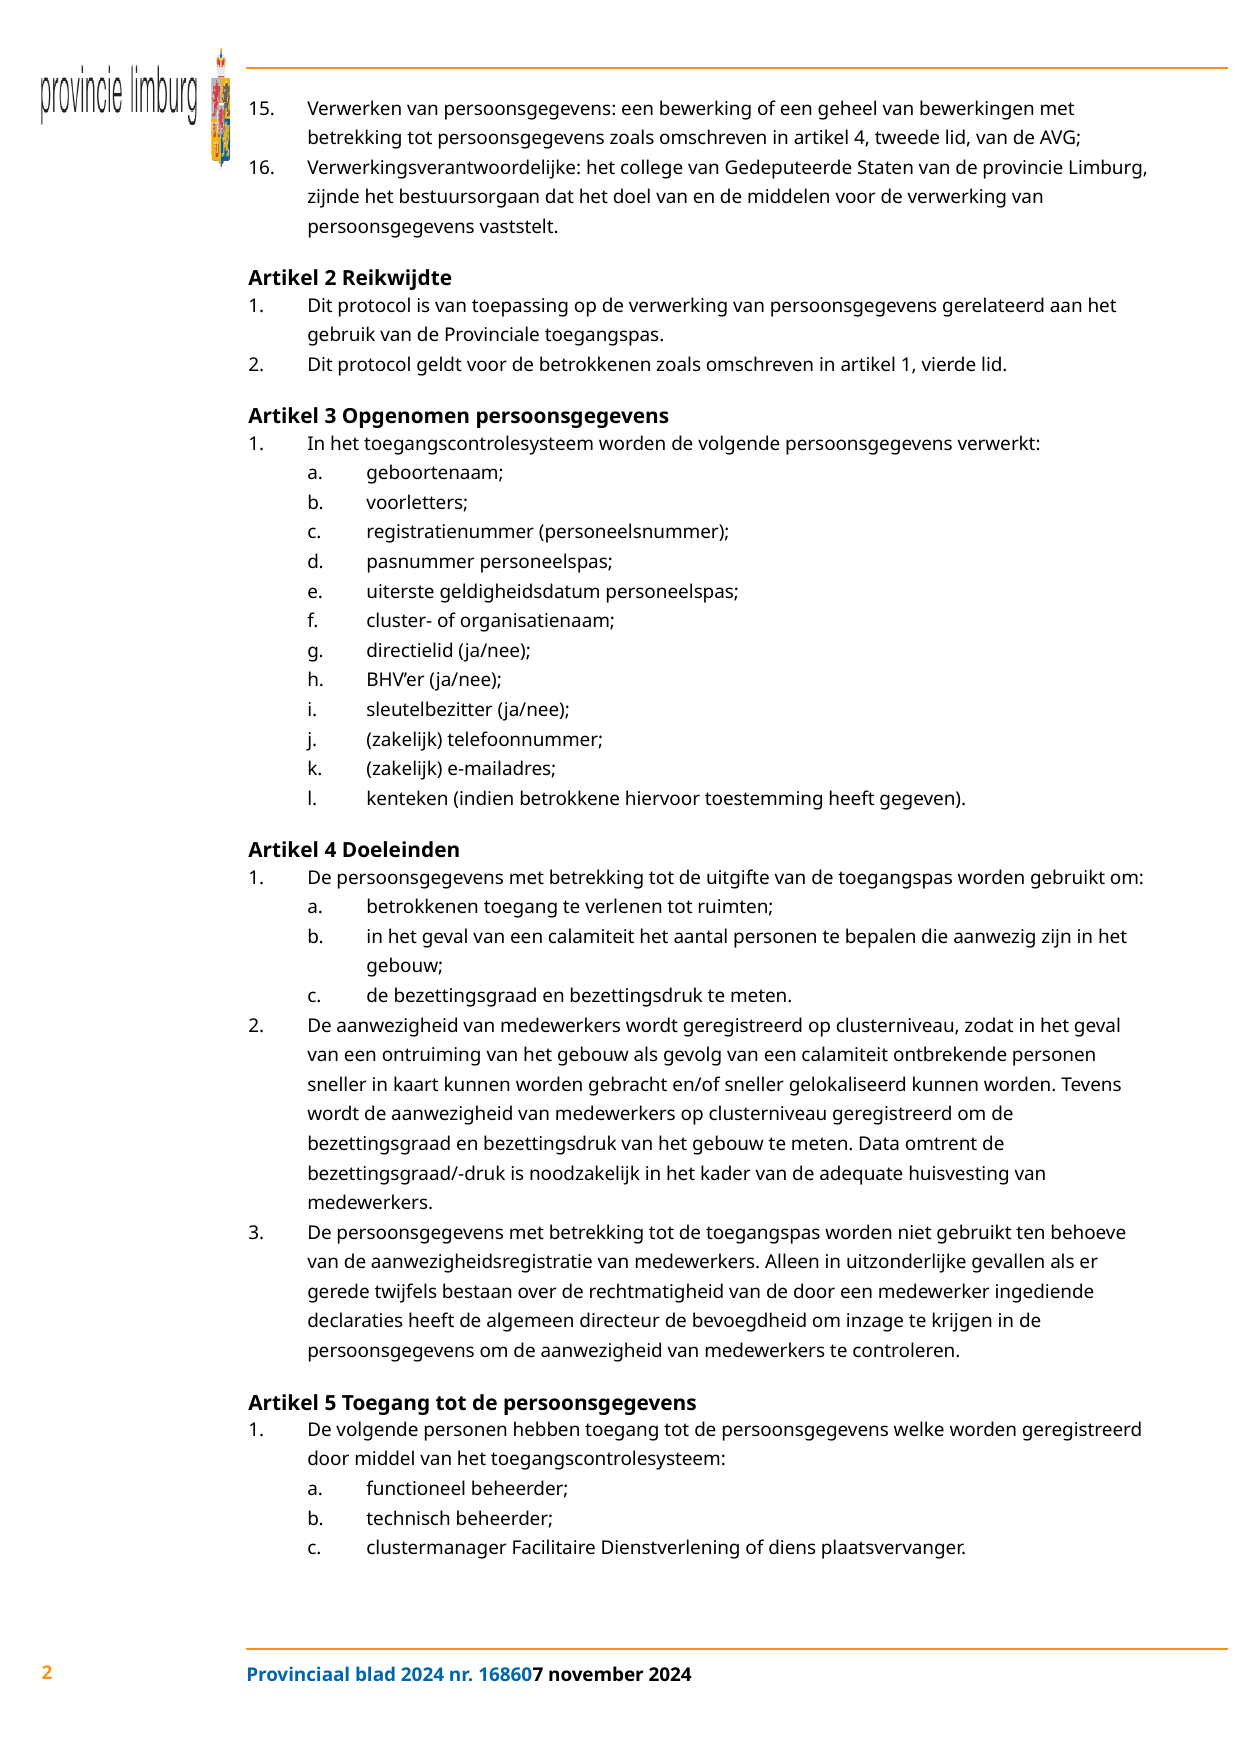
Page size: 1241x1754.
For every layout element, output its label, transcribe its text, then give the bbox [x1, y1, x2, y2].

list De aanwezigheid van medewerkers wordt geregistreerd op clusterniveau, zodat in het geval van een ontruiming van het gebouw als gevolg van een calamiteit ontbrekende personen sneller in kaart kunnen worden gebracht en/of sneller gelokaliseerd kunnen worden. Tevens wordt de aanwezigheid van medewerkers op clusterniveau geregistreerd om de bezettingsgraad en bezettingsdruk van het gebouw te meten. Data omtrent de bezettingsgraad/-druk is noodzakelijk in het kader van de adequate huisvesting van medewerkers. [248, 1012, 1152, 1215]
text Artikel 3 Opgenomen persoonsgegevens [248, 402, 1152, 430]
list geboortenaam; [307, 459, 1152, 485]
text Artikel 4 Doeleinden [248, 835, 1152, 864]
list directielid (ja/nee); [307, 637, 1152, 663]
list kenteken (indien betrokkene hiervoor toestemming heeft gegeven). [307, 785, 1152, 811]
list cluster- of organisatienaam; [307, 607, 1152, 633]
list sleutelbezitter (ja/nee); [307, 696, 1152, 722]
list De persoonsgegevens met betrekking tot de toegangspas worden niet gebruikt ten behoeve van de aanwezigheidsregistratie van medewerkers. Alleen in uitzonderlijke gevallen als er gerede twijfels bestaan over de rechtmatigheid van de door een medewerker ingediende declaraties heeft de algemeen directeur de bevoegdheid om inzage te krijgen in de persoonsgegevens om de aanwezigheid van medewerkers te controleren. [248, 1219, 1152, 1363]
text Artikel 5 Toegang tot de persoonsgegevens [248, 1388, 1152, 1416]
list De persoonsgegevens met betrekking tot de uitgifte van de toegangspas worden gebruikt om: [248, 864, 1152, 889]
list De volgende personen hebben toegang tot de persoonsgegevens welke worden geregistreerd door middel van het toegangscontrolesysteem: [248, 1416, 1152, 1471]
list (zakelijk) e-mailadres; [307, 755, 1152, 781]
list In het toegangscontrolesysteem worden de volgende persoonsgegevens verwerkt: [248, 430, 1152, 456]
list Verwerkingsverantwoordelijke: het college van Gedeputeerde Staten van de provincie Limburg, zijnde het bestuursorgaan dat het doel van en de middelen voor de verwerking van persoonsgegevens vaststelt. [248, 154, 1152, 239]
list technisch beheerder; [307, 1505, 1152, 1531]
list (zakelijk) telefoonnummer; [307, 726, 1152, 752]
list pasnummer personeelspas; [307, 548, 1152, 574]
list Dit protocol is van toepassing op de verwerking van persoonsgegevens gerelateerd aan het gebruik van de Provinciale toegangspas. [248, 292, 1152, 347]
list voorletters; [307, 489, 1152, 515]
list functioneel beheerder; [307, 1475, 1152, 1501]
list betrokkenen toegang te verlenen tot ruimten; [307, 893, 1152, 919]
list Dit protocol geldt voor de betrokkenen zoals omschreven in artikel 1, vierde lid. [248, 351, 1152, 377]
text Artikel 2 Reikwijdte [248, 263, 1152, 292]
list uiterste geldigheidsdatum personeelspas; [307, 578, 1152, 604]
list registratienummer (personeelsnummer); [307, 519, 1152, 544]
picture [41, 47, 231, 172]
list de bezettingsgraad en bezettingsdruk te meten. [307, 982, 1152, 1008]
list in het geval van een calamiteit het aantal personen te bepalen die aanwezig zijn in het gebouw; [307, 923, 1152, 978]
list BHV’er (ja/nee); [307, 667, 1152, 692]
list clustermanager Facilitaire Dienstverlening of diens plaatsvervanger. [307, 1534, 1152, 1560]
list Verwerken van persoonsgegevens: een bewerking of een geheel van bewerkingen met betrekking tot persoonsgegevens zoals omschreven in artikel 4, tweede lid, van de AVG; [248, 95, 1152, 150]
